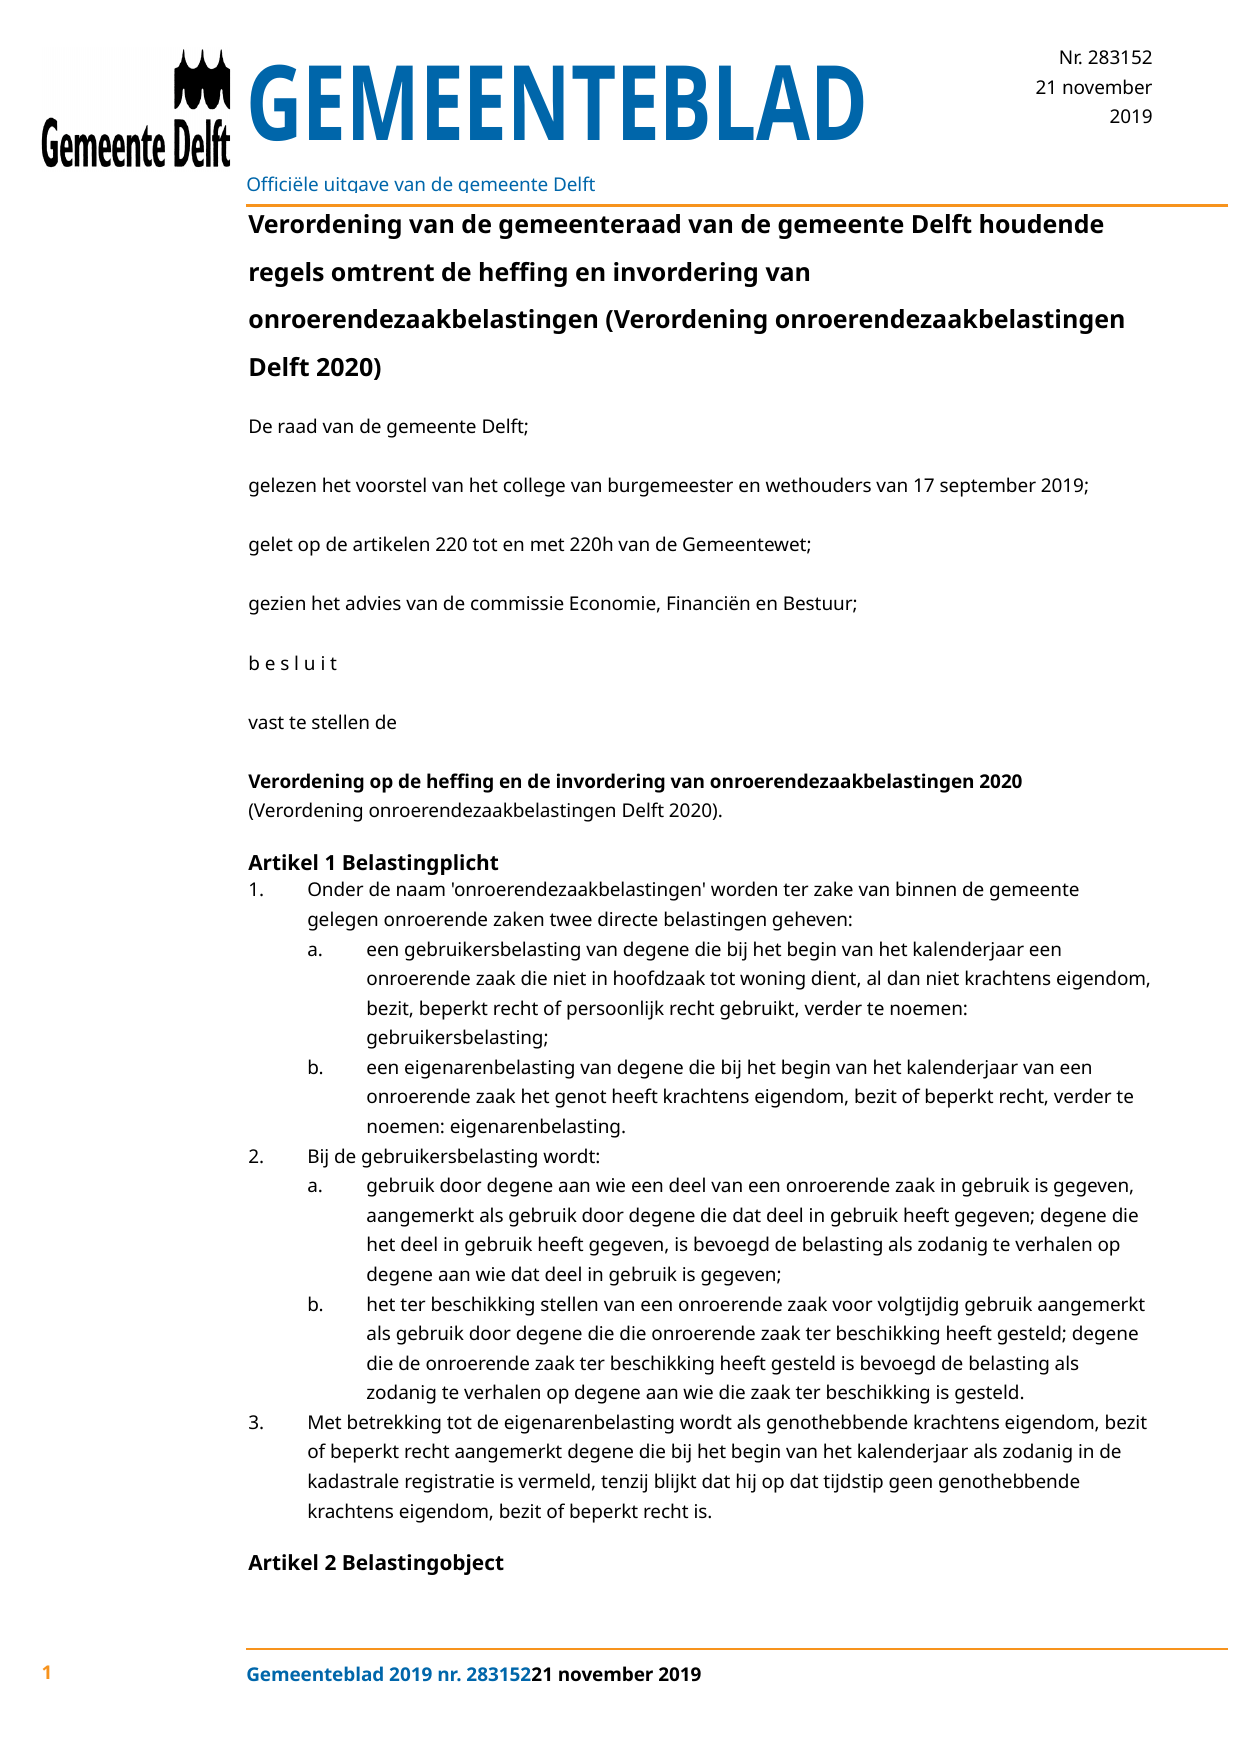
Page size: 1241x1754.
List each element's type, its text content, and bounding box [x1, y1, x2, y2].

text gezien het advies van de commissie Economie, Financiën en Bestuur; [248, 591, 1152, 616]
list een eigenarenbelasting van degene die bij het begin van het kalenderjaar van een onroerende zaak het genot heeft krachtens eigendom, bezit of beperkt recht, verder te noemen: eigenarenbelasting. [307, 1054, 1152, 1139]
list gebruik door degene aan wie een deel van een onroerende zaak in gebruik is gegeven, aangemerkt als gebruik door degene die dat deel in gebruik heeft gegeven; degene die het deel in gebruik heeft gegeven, is bevoegd de belasting als zodanig te verhalen op degene aan wie dat deel in gebruik is gegeven; [307, 1172, 1152, 1287]
text Verordening op de heffing en de invordering van onroerendezaakbelastingen 2020 [248, 768, 1152, 794]
text b e s l u i t [248, 650, 1152, 676]
list Bij de gebruikersbelasting wordt: [248, 1143, 1152, 1168]
list een gebruikersbelasting van degene die bij het begin van het kalenderjaar een onroerende zaak die niet in hoofdzaak tot woning dient, al dan niet krachtens eigendom, bezit, beperkt recht of persoonlijk recht gebruikt, verder te noemen: gebruikersbelasting; [307, 936, 1152, 1050]
text Artikel 2 Belastingobject [248, 1548, 1152, 1577]
list Met betrekking tot de eigenarenbelasting wordt als genothebbende krachtens eigendom, bezit of beperkt recht aangemerkt degene die bij het begin van het kalenderjaar als zodanig in de kadastrale registratie is vermeld, tenzij blijkt dat hij op dat tijdstip geen genothebbende krachtens eigendom, bezit of beperkt recht is. [248, 1409, 1152, 1523]
picture [41, 47, 231, 172]
list het ter beschikking stellen van een onroerende zaak voor volgtijdig gebruik aangemerkt als gebruik door degene die die onroerende zaak ter beschikking heeft gesteld; degene die de onroerende zaak ter beschikking heeft gesteld is bevoegd de belasting als zodanig te verhalen op degene aan wie die zaak ter beschikking is gesteld. [307, 1291, 1152, 1405]
text gelet op de artikelen 220 tot en met 220h van de Gemeentewet; [248, 531, 1152, 557]
text Artikel 1 Belastingplicht [248, 848, 1152, 877]
text De raad van de gemeente Delft; [248, 413, 1152, 439]
list Onder de naam 'onroerendezaakbelastingen' worden ter zake van binnen de gemeente gelegen onroerende zaken twee directe belastingen geheven: [248, 877, 1152, 932]
text (Verordening onroerendezaakbelastingen Delft 2020). [248, 798, 1152, 823]
text gelezen het voorstel van het college van burgemeester en wethouders van 17 september 2019; [248, 472, 1152, 498]
text vast te stellen de [248, 709, 1152, 735]
text Verordening van de gemeenteraad van de gemeente Delft houdende regels omtrent de heffing en invordering van onroerendezaakbelastingen (Verordening onroerendezaakbelastingen Delft 2020) [248, 207, 1152, 384]
